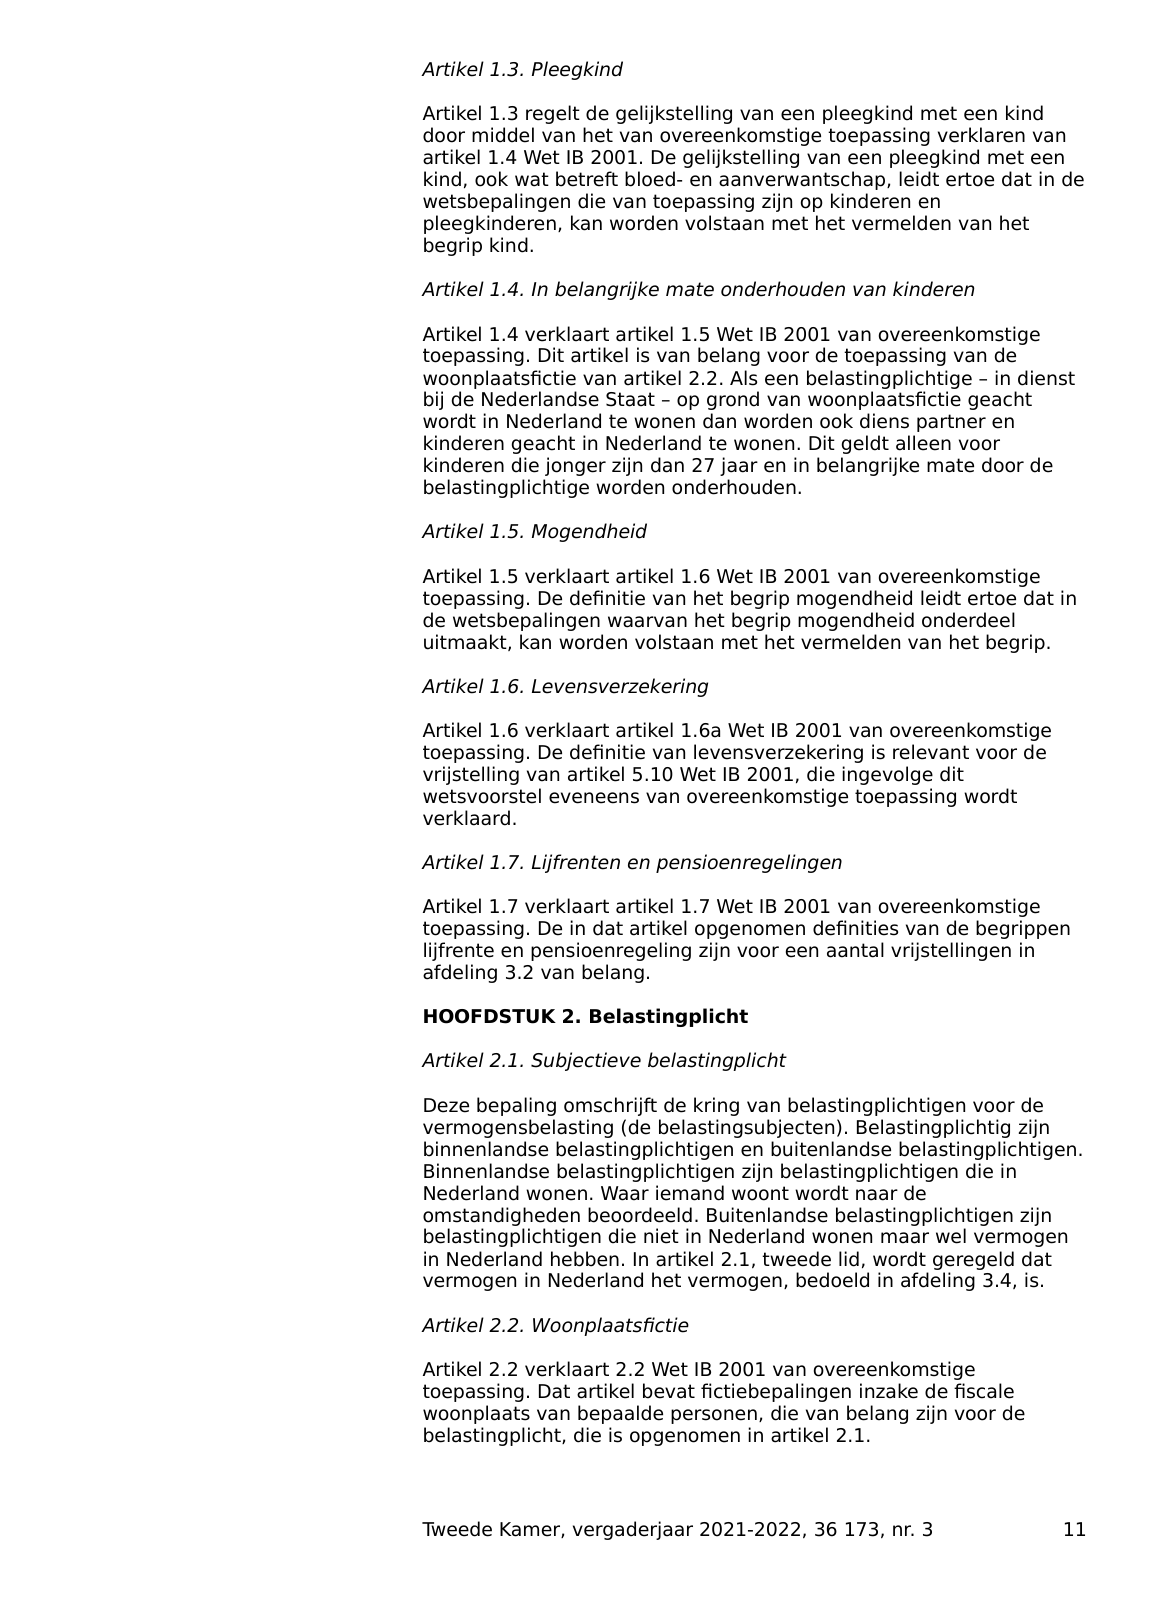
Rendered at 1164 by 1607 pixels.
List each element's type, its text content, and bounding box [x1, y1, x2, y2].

text Artikel 2.2 verklaart 2.2 Wet IB 2001 van overeenkomstige toepassing. Dat artikel bevat fictiebepalingen inzake de fiscale woonplaats van bepaalde personen, die van belang zijn voor de belastingplicht, die is opgenomen in artikel 2.1. [422, 1359, 1087, 1447]
subtitle Artikel 2.2. Woonplaatsfictie [422, 1314, 1087, 1337]
text Artikel 1.3 regelt de gelijkstelling van een pleegkind met een kind door middel van het van overeenkomstige toepassing verklaren van artikel 1.4 Wet IB 2001. De gelijkstelling van een pleegkind met een kind, ook wat betreft bloed- en aanverwantschap, leidt ertoe dat in de wetsbepalingen die van toepassing zijn op kinderen en pleegkinderen, kan worden volstaan met het vermelden van het begrip kind. [422, 103, 1087, 257]
subtitle Artikel 1.4. In belangrijke mate onderhouden van kinderen [422, 279, 1087, 301]
text Artikel 1.5 verklaart artikel 1.6 Wet IB 2001 van overeenkomstige toepassing. De definitie van het begrip mogendheid leidt ertoe dat in de wetsbepalingen waarvan het begrip mogendheid onderdeel uitmaakt, kan worden volstaan met het vermelden van het begrip. [422, 566, 1087, 653]
text Artikel 1.6 verklaart artikel 1.6a Wet IB 2001 van overeenkomstige toepassing. De definitie van levensverzekering is relevant voor de vrijstelling van artikel 5.10 Wet IB 2001, die ingevolge dit wetsvoorstel eveneens van overeenkomstige toepassing wordt verklaard. [422, 720, 1087, 830]
subtitle Artikel 1.5. Mogendheid [422, 521, 1087, 543]
text Deze bepaling omschrijft de kring van belastingplichtigen voor de vermogensbelasting (de belastingsubjecten). Belastingplichtig zijn binnenlandse belastingplichtigen en buitenlandse belastingplichtigen. Binnenlandse belastingplichtigen zijn belastingplichtigen die in Nederland wonen. Waar iemand woont wordt naar de omstandigheden beoordeeld. Buitenlandse belastingplichtigen zijn belastingplichtigen die niet in Nederland wonen maar wel vermogen in Nederland hebben. In artikel 2.1, tweede lid, wordt geregeld dat vermogen in Nederland het vermogen, bedoeld in afdeling 3.4, is. [422, 1094, 1087, 1292]
subtitle Artikel 1.6. Levensverzekering [422, 676, 1087, 698]
subtitle Artikel 1.7. Lijfrenten en pensioenregelingen [422, 852, 1087, 874]
subtitle Artikel 2.1. Subjectieve belastingplicht [422, 1050, 1087, 1072]
text Artikel 1.4 verklaart artikel 1.5 Wet IB 2001 van overeenkomstige toepassing. Dit artikel is van belang voor de toepassing van de woonplaatsfictie van artikel 2.2. Als een belastingplichtige – in dienst bij de Nederlandse Staat – op grond van woonplaatsfictie geacht wordt in Nederland te wonen dan worden ook diens partner en kinderen geacht in Nederland te wonen. Dit geldt alleen voor kinderen die jonger zijn dan 27 jaar en in belangrijke mate door de belastingplichtige worden onderhouden. [422, 323, 1087, 499]
subtitle Artikel 1.3. Pleegkind [422, 59, 1087, 81]
subtitle HOOFDSTUK 2. Belastingplicht [422, 1006, 1087, 1028]
text Artikel 1.7 verklaart artikel 1.7 Wet IB 2001 van overeenkomstige toepassing. De in dat artikel opgenomen definities van de begrippen lijfrente en pensioenregeling zijn voor een aantal vrijstellingen in afdeling 3.2 van belang. [422, 896, 1087, 984]
